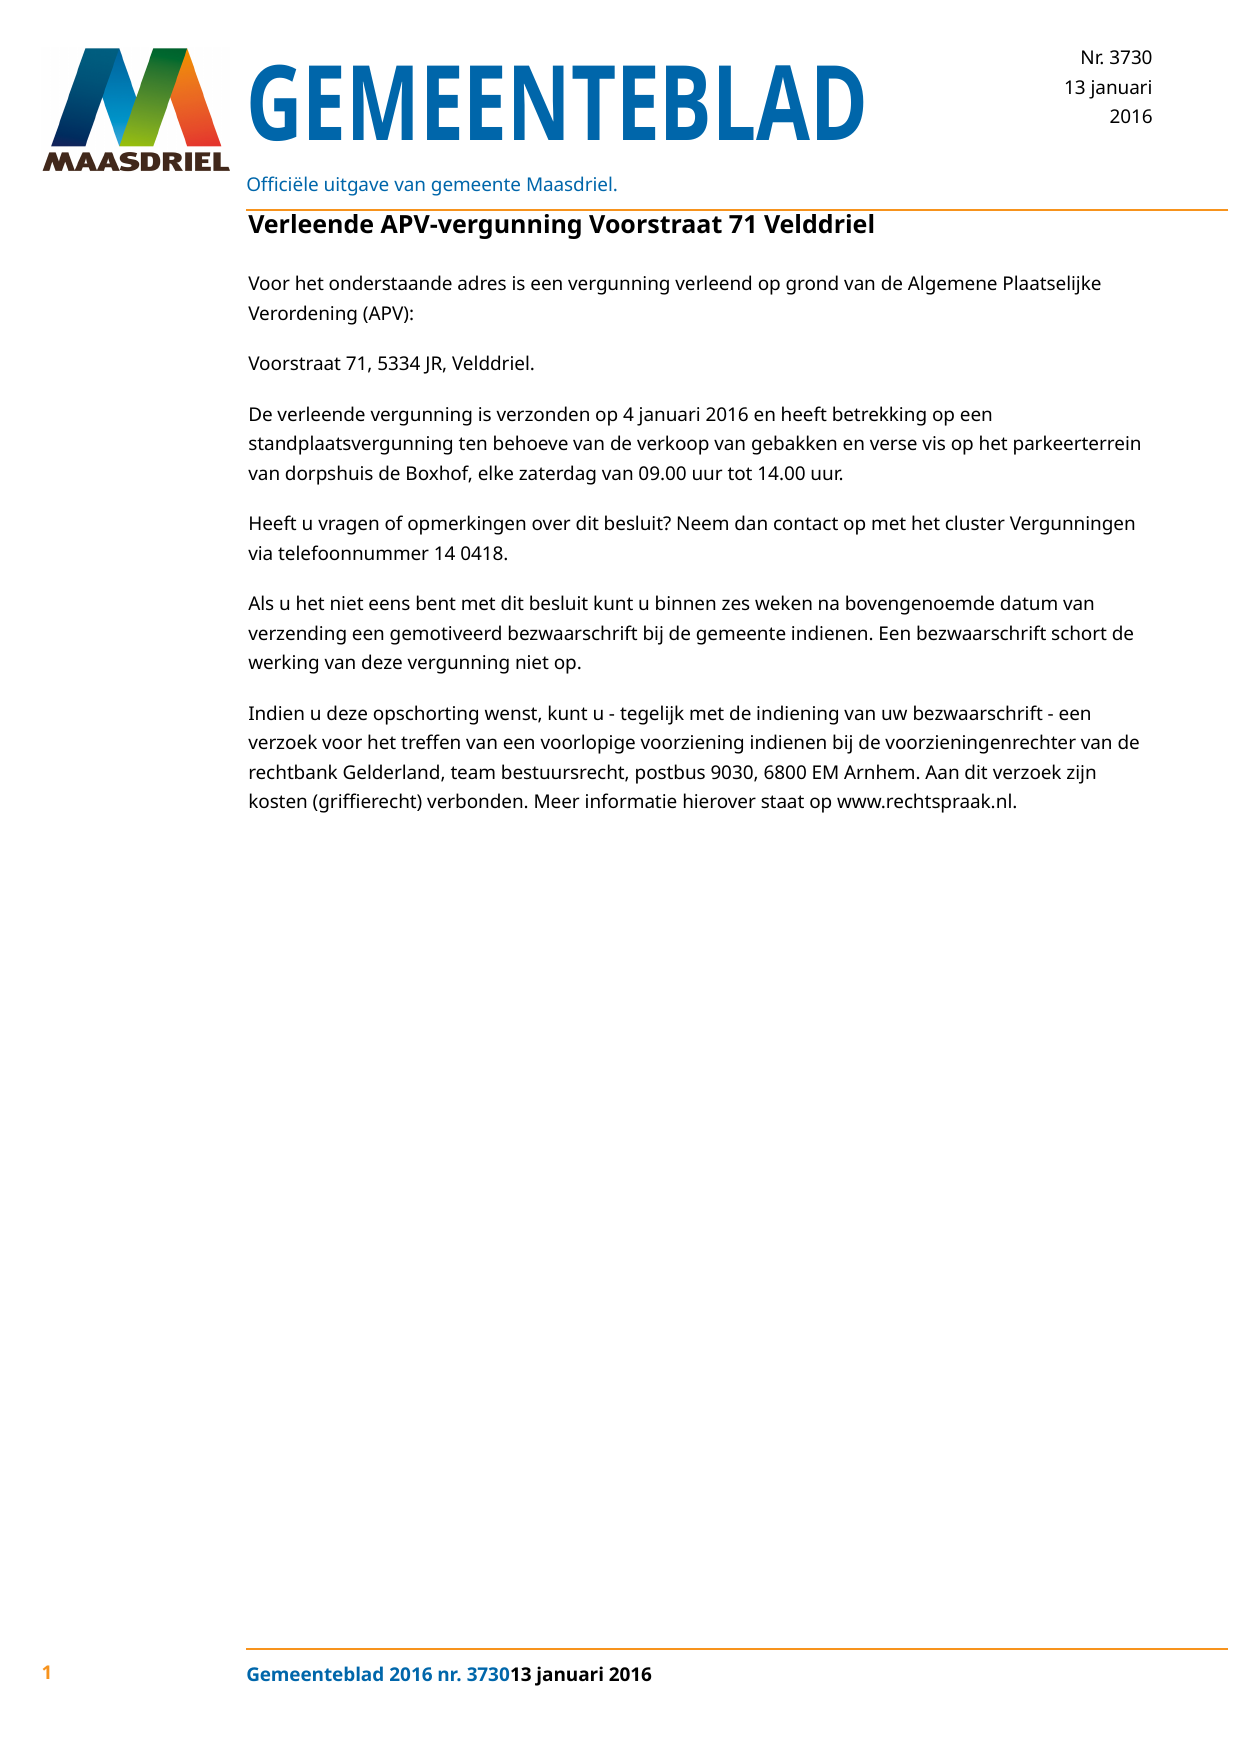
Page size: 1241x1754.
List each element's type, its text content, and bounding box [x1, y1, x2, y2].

text Als u het niet eens bent met dit besluit kunt u binnen zes weken na bovengenoemde datum van verzending een gemotiveerd bezwaarschrift bij de gemeente indienen. Een bezwaarschrift schort de werking van deze vergunning niet op. [248, 590, 1152, 675]
text Indien u deze opschorting wenst, kunt u - tegelijk met de indiening van uw bezwaarschrift - een verzoek voor het treffen van een voorlopige voorziening indienen bij de voorzieningenrechter van de rechtbank Gelderland, team bestuursrecht, postbus 9030, 6800 EM Arnhem. Aan dit verzoek zijn kosten (griffierecht) verbonden. Meer informatie hierover staat op www.rechtspraak.nl. [248, 700, 1152, 814]
text Voor het onderstaande adres is een vergunning verleend op grond van de Algemene Plaatselijke Verordening (APV): [248, 270, 1152, 326]
text Voorstraat 71, 5334 JR, Velddriel. [248, 350, 1152, 376]
text Verleende APV-vergunning Voorstraat 71 Velddriel [248, 211, 1152, 241]
picture [41, 47, 231, 172]
text De verleende vergunning is verzonden op 4 januari 2016 en heeft betrekking op een standplaatsvergunning ten behoeve van de verkoop van gebakken en verse vis op het parkeerterrein van dorpshuis de Boxhof, elke zaterdag van 09.00 uur tot 14.00 uur. [248, 401, 1152, 486]
text Heeft u vragen of opmerkingen over dit besluit? Neem dan contact op met het cluster Vergunningen via telefoonnummer 14 0418. [248, 510, 1152, 566]
